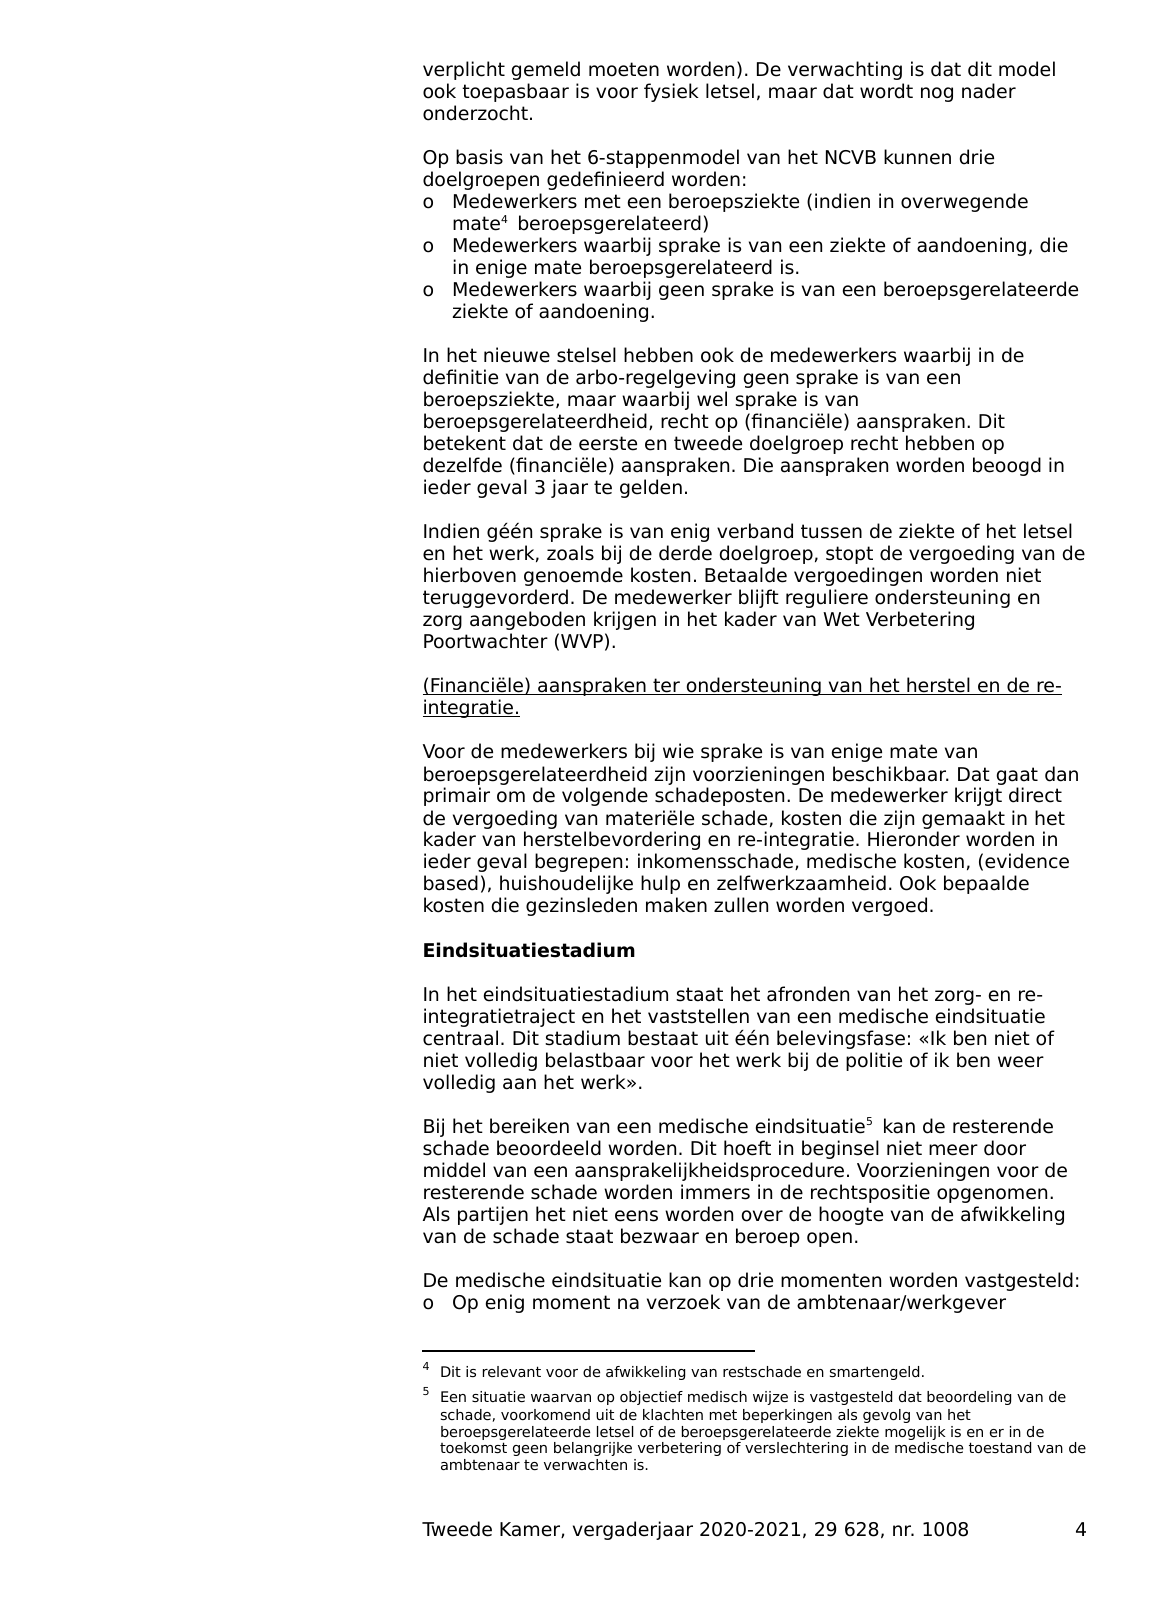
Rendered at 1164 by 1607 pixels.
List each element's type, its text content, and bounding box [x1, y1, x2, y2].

text Op basis van het 6-stappenmodel van het NCVB kunnen drie doelgroepen gedefinieerd worden: [422, 147, 1087, 191]
subtitle (Financiële) aanspraken ter ondersteuning van het herstel en de re-integratie. [422, 675, 1087, 719]
subtitle Eindsituatiestadium [422, 939, 1087, 961]
text Een situatie waarvan op objectief medisch wijze is vastgesteld dat beoordeling van de schade, voorkomend uit de klachten met beperkingen als gevolg van het beroepsgerelateerde letsel of de beroepsgerelateerde ziekte mogelijk is en er in de toekomst geen belangrijke verbetering of verslechtering in de medische toestand van de ambtenaar te verwachten is. [422, 1385, 1087, 1474]
text o Op enig moment na verzoek van de ambtenaar/werkgever [422, 1292, 1087, 1314]
text Dit is relevant voor de afwikkeling van restschade en smartengeld. [422, 1360, 1087, 1382]
text o Medewerkers waarbij geen sprake is van een beroepsgerelateerde ziekte of aandoening. [422, 279, 1087, 323]
text o Medewerkers met een beroepsziekte (indien in overwegende mate beroepsgerelateerd) [422, 191, 1087, 235]
text Bij het bereiken van een medische eindsituatie kan de resterende schade beoordeeld worden. Dit hoeft in beginsel niet meer door middel van een aansprakelijkheidsprocedure. Voorzieningen voor de resterende schade worden immers in de rechtspositie opgenomen. Als partijen het niet eens worden over de hoogte van de afwikkeling van de schade staat bezwaar en beroep open. [422, 1116, 1087, 1248]
text o Medewerkers waarbij sprake is van een ziekte of aandoening, die in enige mate beroepsgerelateerd is. [422, 235, 1087, 279]
text De medische eindsituatie kan op drie momenten worden vastgesteld: [422, 1270, 1087, 1292]
text In het eindsituatiestadium staat het afronden van het zorg- en re-integratietraject en het vaststellen van een medische eindsituatie centraal. Dit stadium bestaat uit één belevingsfase: «Ik ben niet of niet volledig belastbaar voor het werk bij de politie of ik ben weer volledig aan het werk». [422, 984, 1087, 1093]
text In het nieuwe stelsel hebben ook de medewerkers waarbij in de definitie van de arbo-regelgeving geen sprake is van een beroepsziekte, maar waarbij wel sprake is van beroepsgerelateerdheid, recht op (financiële) aanspraken. Dit betekent dat de eerste en tweede doelgroep recht hebben op dezelfde (financiële) aanspraken. Die aanspraken worden beoogd in ieder geval 3 jaar te gelden. [422, 345, 1087, 499]
text Voor de medewerkers bij wie sprake is van enige mate van beroepsgerelateerdheid zijn voorzieningen beschikbaar. Dat gaat dan primair om de volgende schadeposten. De medewerker krijgt direct de vergoeding van materiële schade, kosten die zijn gemaakt in het kader van herstelbevordering en re-integratie. Hieronder worden in ieder geval begrepen: inkomensschade, medische kosten, (evidence based), huishoudelijke hulp en zelfwerkzaamheid. Ook bepaalde kosten die gezinsleden maken zullen worden vergoed. [422, 741, 1087, 917]
text Indien géén sprake is van enig verband tussen de ziekte of het letsel en het werk, zoals bij de derde doelgroep, stopt de vergoeding van de hierboven genoemde kosten. Betaalde vergoedingen worden niet teruggevorderd. De medewerker blijft reguliere ondersteuning en zorg aangeboden krijgen in het kader van Wet Verbetering Poortwachter (WVP). [422, 521, 1087, 653]
text verplicht gemeld moeten worden). De verwachting is dat dit model ook toepasbaar is voor fysiek letsel, maar dat wordt nog nader onderzocht. [422, 59, 1087, 125]
